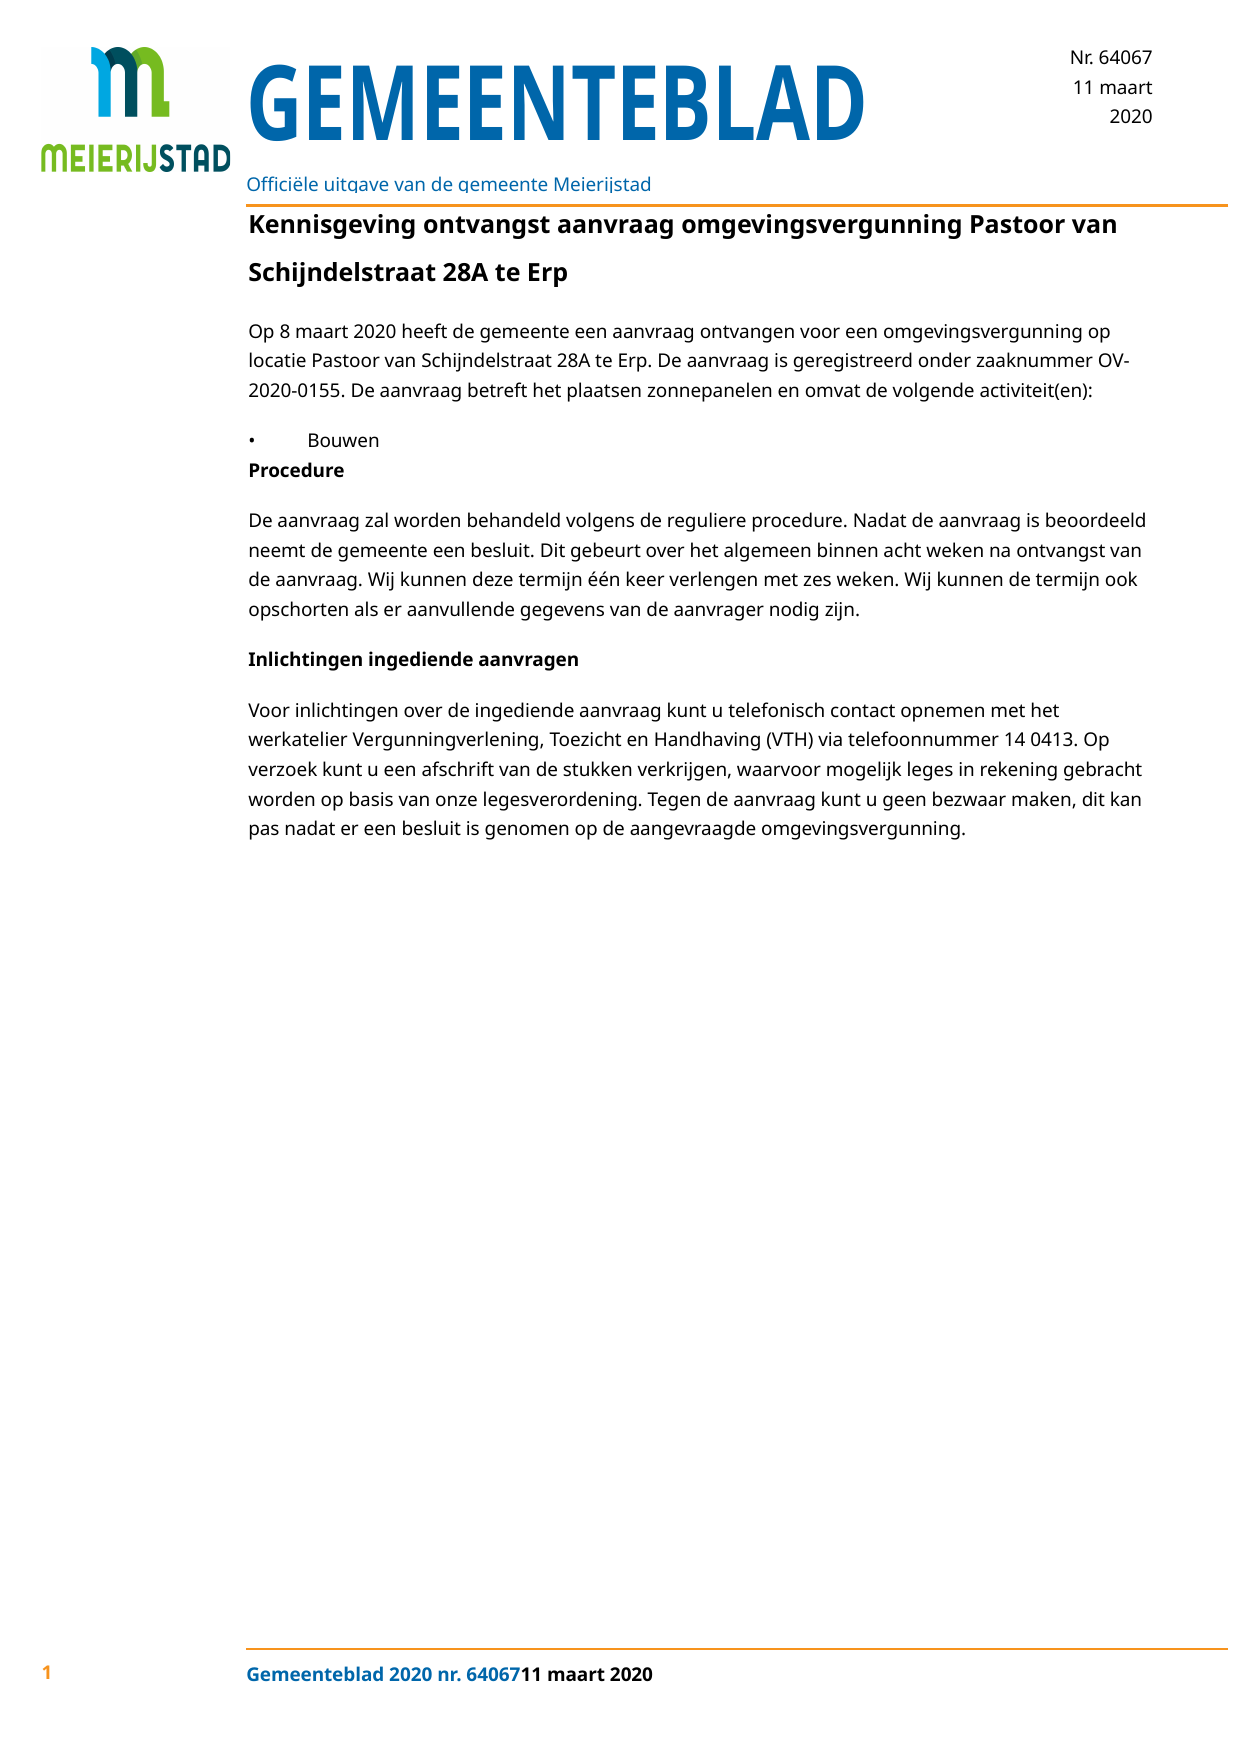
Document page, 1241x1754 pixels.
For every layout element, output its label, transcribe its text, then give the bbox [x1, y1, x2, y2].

text Kennisgeving ontvangst aanvraag omgevingsvergunning Pastoor van Schijndelstraat 28A te Erp [248, 207, 1152, 288]
text Procedure [248, 457, 1152, 483]
picture [41, 47, 231, 172]
text Inlichtingen ingediende aanvragen [248, 647, 1152, 672]
text Voor inlichtingen over de ingediende aanvraag kunt u telefonisch contact opnemen met het werkatelier Vergunningverlening, Toezicht en Handhaving (VTH) via telefoonnummer 14 0413. Op verzoek kunt u een afschrift van de stukken verkrijgen, waarvoor mogelijk leges in rekening gebracht worden op basis van onze legesverordening. Tegen de aanvraag kunt u geen bezwaar maken, dit kan pas nadat er een besluit is genomen op de aangevraagde omgevingsvergunning. [248, 697, 1152, 841]
text De aanvraag zal worden behandeld volgens de reguliere procedure. Nadat de aanvraag is beoordeeld neemt de gemeente een besluit. Dit gebeurt over het algemeen binnen acht weken na ontvangst van de aanvraag. Wij kunnen deze termijn één keer verlengen met zes weken. Wij kunnen de termijn ook opschorten als er aanvullende gegevens van de aanvrager nodig zijn. [248, 507, 1152, 622]
list Bouwen [248, 427, 1152, 453]
text Op 8 maart 2020 heeft de gemeente een aanvraag ontvangen voor een omgevingsvergunning op locatie Pastoor van Schijndelstraat 28A te Erp. De aanvraag is geregistreerd onder zaaknummer OV-2020-0155. De aanvraag betreft het plaatsen zonnepanelen en omvat de volgende activiteit(en): [248, 318, 1152, 403]
